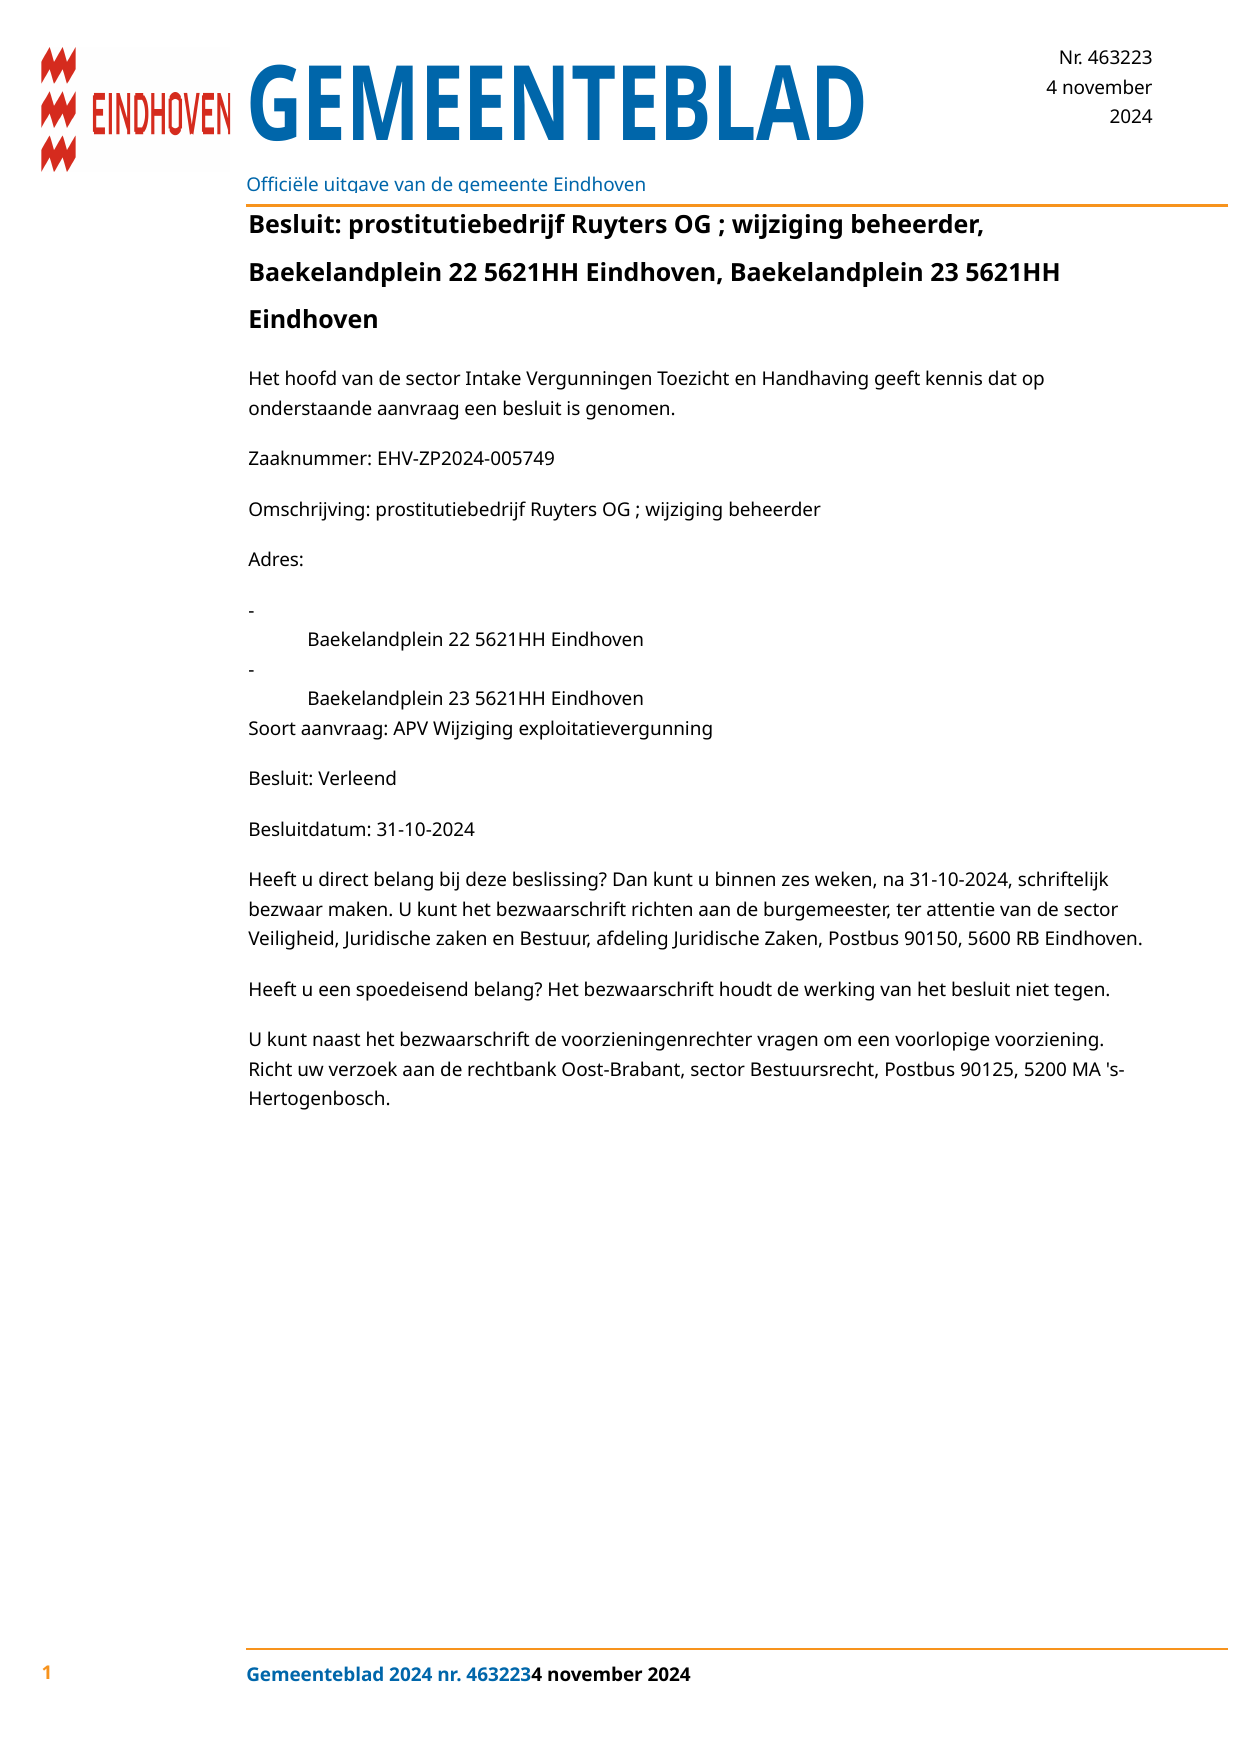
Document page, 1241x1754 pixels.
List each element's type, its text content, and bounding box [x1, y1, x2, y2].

text Heeft u direct belang bij deze beslissing? Dan kunt u binnen zes weken, na 31-10-2024, schriftelijk bezwaar maken. U kunt het bezwaarschrift richten aan de burgemeester, ter attentie van de sector Veiligheid, Juridische zaken en Bestuur, afdeling Juridische Zaken, Postbus 90150, 5600 RB Eindhoven. [248, 866, 1152, 951]
text Omschrijving: prostitutiebedrijf Ruyters OG ; wijziging beheerder [248, 496, 1152, 522]
text Besluit: Verleend [248, 766, 1152, 791]
text Soort aanvraag: APV Wijziging exploitatievergunning [248, 715, 1152, 741]
text Heeft u een spoedeisend belang? Het bezwaarschrift houdt de werking van het besluit niet tegen. [248, 976, 1152, 1002]
text Besluitdatum: 31-10-2024 [248, 816, 1152, 842]
text Zaaknummer: EHV-ZP2024-005749 [248, 446, 1152, 471]
text U kunt naast het bezwaarschrift de voorzieningenrechter vragen om een voorlopige voorziening. Richt uw verzoek aan de rechtbank Oost-Brabant, sector Bestuursrecht, Postbus 90125, 5200 MA 's-Hertogenbosch. [248, 1026, 1152, 1111]
list Baekelandplein 22 5621HH Eindhoven [248, 626, 1152, 652]
text Adres: [248, 546, 1152, 572]
list Baekelandplein 23 5621HH Eindhoven [248, 686, 1152, 711]
picture [41, 47, 231, 172]
text Het hoofd van de sector Intake Vergunningen Toezicht en Handhaving geeft kennis dat op onderstaande aanvraag een besluit is genomen. [248, 366, 1152, 421]
text Besluit: prostitutiebedrijf Ruyters OG ; wijziging beheerder, Baekelandplein 22 5621HH Eindhoven, Baekelandplein 23 5621HH Eindhoven [248, 207, 1152, 336]
